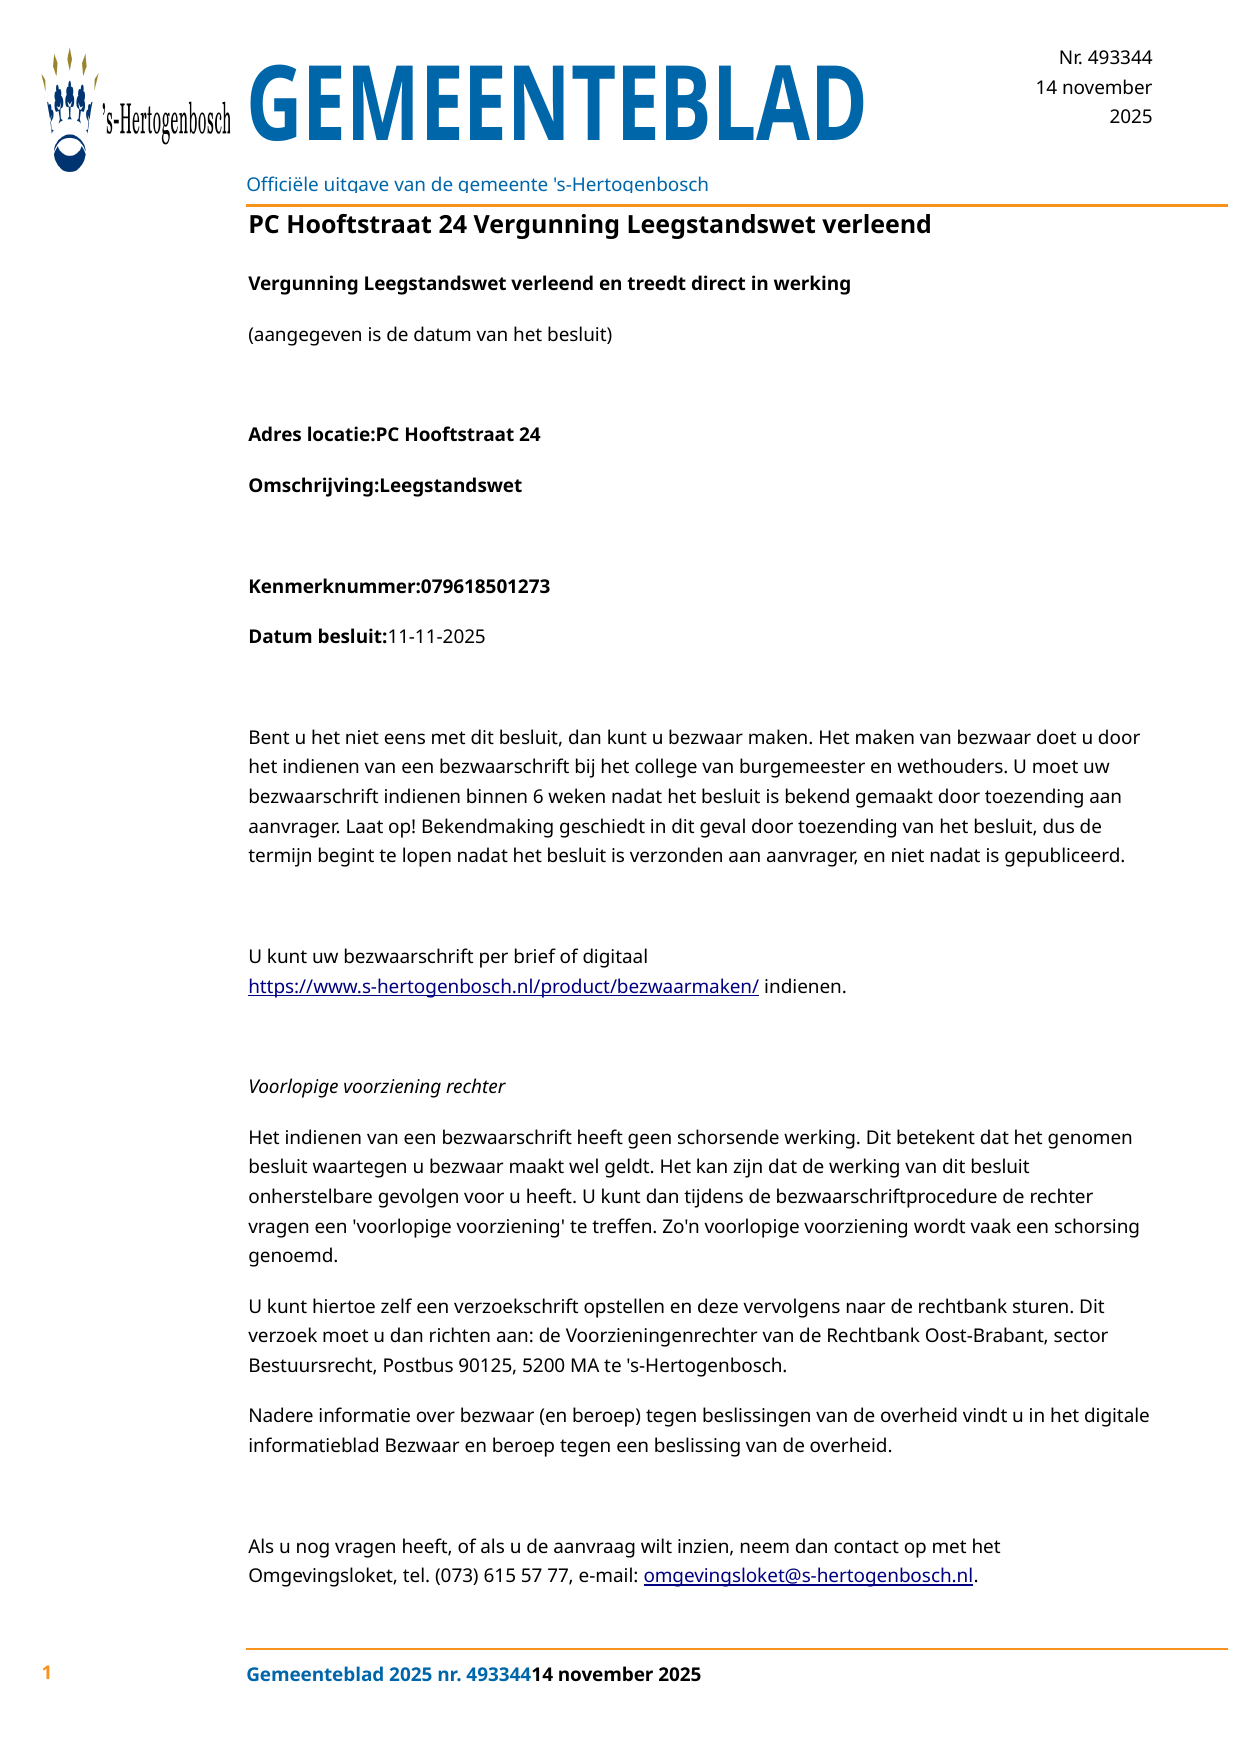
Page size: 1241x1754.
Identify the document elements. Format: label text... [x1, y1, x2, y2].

text Het indienen van een bezwaarschrift heeft geen schorsende werking. Dit betekent dat het genomen besluit waartegen u bezwaar maakt wel geldt. Het kan zijn dat de werking van dit besluit onherstelbare gevolgen voor u heeft. U kunt dan tijdens de bezwaarschriftprocedure de rechter vragen een 'voorlopige voorziening' te treffen. Zo'n voorlopige voorziening wordt vaak een schorsing genoemd. [248, 1124, 1152, 1268]
picture [41, 47, 231, 172]
text U kunt uw bezwaarschrift per brief of digitaal https://www.s-hertogenbosch.nl/product/bezwaarmaken/ indienen. [248, 943, 1152, 998]
text Als u nog vragen heeft, of als u de aanvraag wilt inzien, neem dan contact op met het Omgevingsloket, tel. (073) 615 57 77, e-mail: omgevingsloket@s-hertogenbosch.nl. [248, 1533, 1152, 1588]
text Nadere informatie over bezwaar (en beroep) tegen beslissingen van de overheid vindt u in het digitale informatieblad Bezwaar en beroep tegen een beslissing van de overheid. [248, 1402, 1152, 1458]
text Omschrijving:Leegstandswet [248, 472, 1152, 498]
text Bent u het niet eens met dit besluit, dan kunt u bezwaar maken. Het maken van bezwaar doet u door het indienen van een bezwaarschrift bij het college van burgemeester en wethouders. U moet uw bezwaarschrift indienen binnen 6 weken nadat het besluit is bekend gemaakt door toezending aan aanvrager. Laat op! Bekendmaking geschiedt in dit geval door toezending van het besluit, dus de termijn begint te lopen nadat het besluit is verzonden aan aanvrager, en niet nadat is gepubliceerd. [248, 724, 1152, 868]
text PC Hooftstraat 24 Vergunning Leegstandswet verleend [248, 207, 1152, 241]
text Kenmerknummer:079618501273 [248, 573, 1152, 598]
text Datum besluit:11-11-2025 [248, 623, 1152, 649]
text Vergunning Leegstandswet verleend en treedt direct in werking [248, 270, 1152, 296]
text (aangegeven is de datum van het besluit) [248, 321, 1152, 346]
text Voorlopige voorziening rechter [248, 1074, 1152, 1099]
text U kunt hiertoe zelf een verzoekschrift opstellen en deze vervolgens naar de rechtbank sturen. Dit verzoek moet u dan richten aan: de Voorzieningenrechter van de Rechtbank Oost-Brabant, sector Bestuursrecht, Postbus 90125, 5200 MA te 's-Hertogenbosch. [248, 1293, 1152, 1378]
text Adres locatie:PC Hooftstraat 24 [248, 422, 1152, 447]
